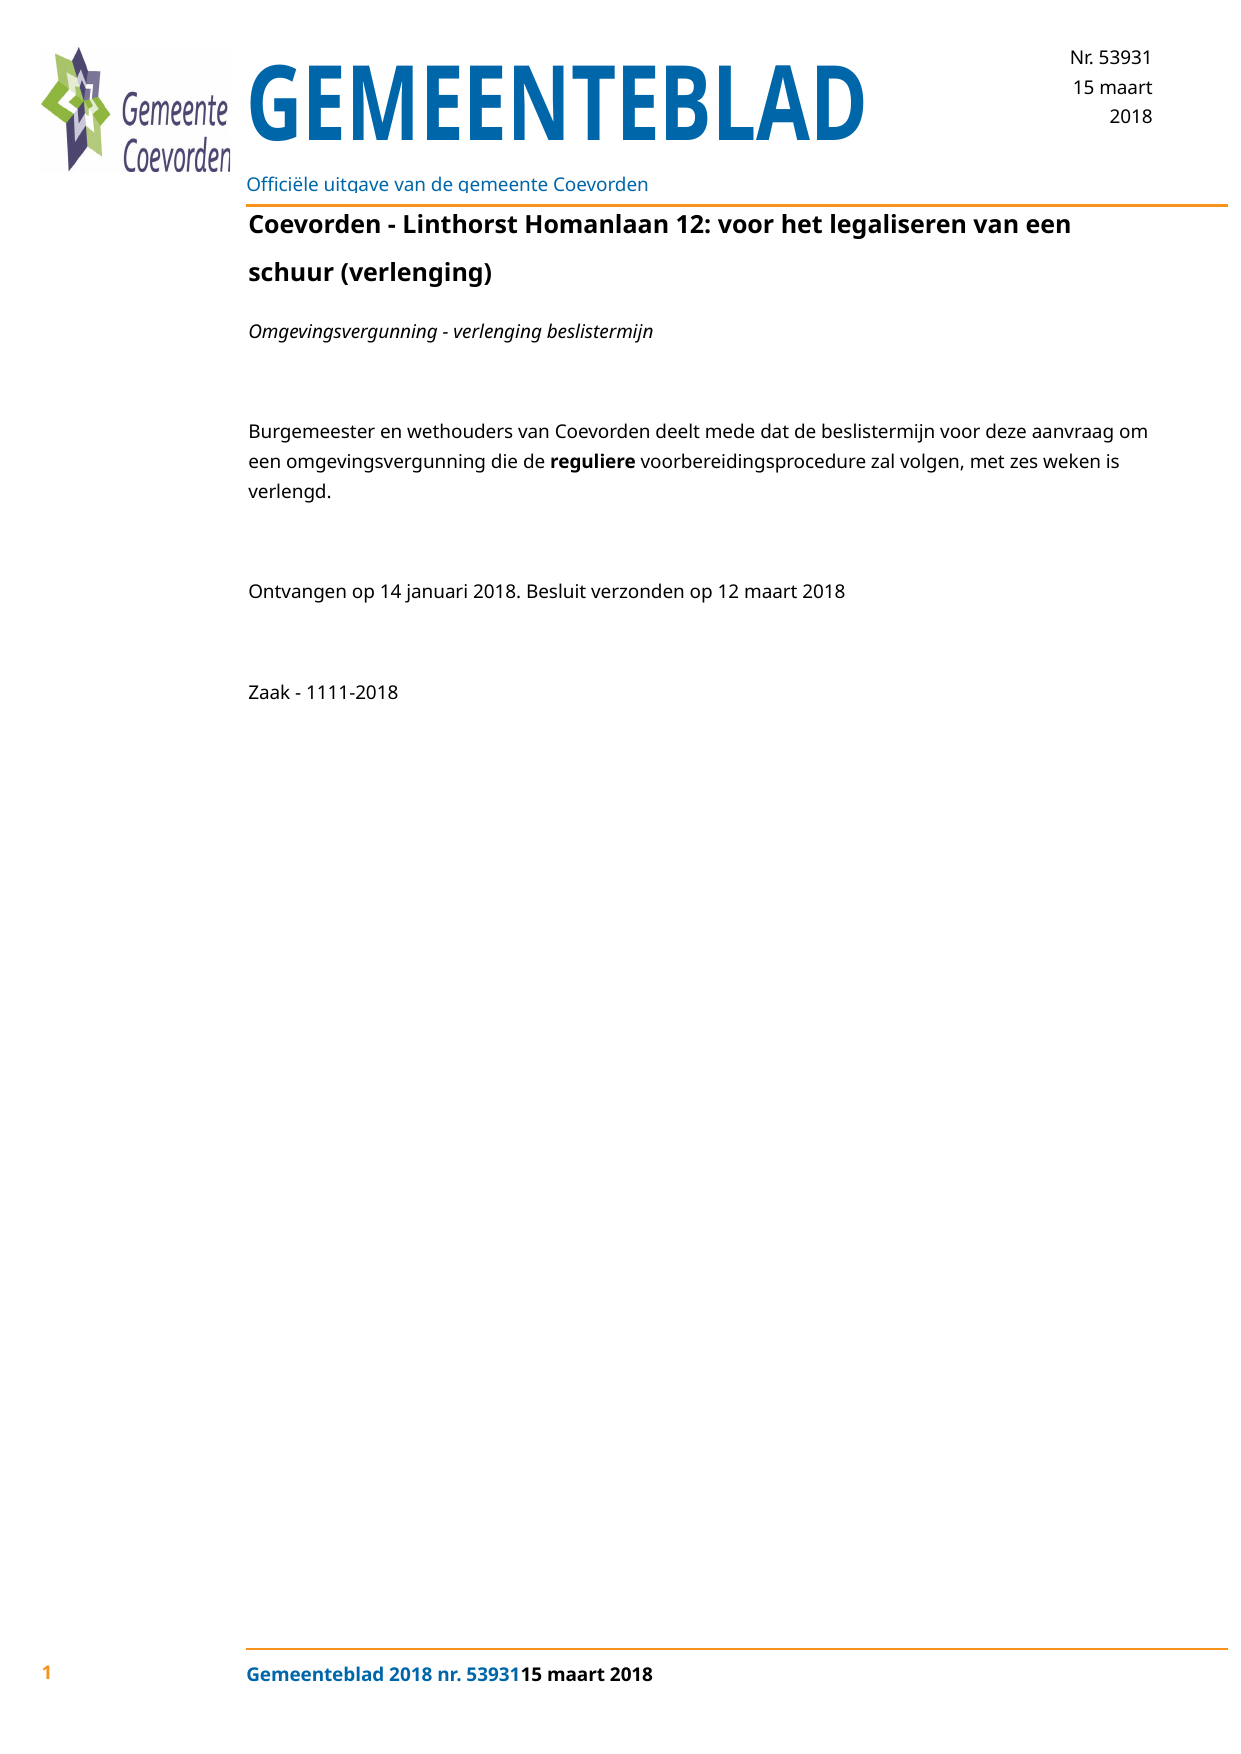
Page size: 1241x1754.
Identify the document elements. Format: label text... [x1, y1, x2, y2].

picture [41, 47, 231, 172]
text Ontvangen op 14 januari 2018. Besluit verzonden op 12 maart 2018 [248, 579, 1152, 604]
text Burgemeester en wethouders van Coevorden deelt mede dat de beslistermijn voor deze aanvraag om een omgevingsvergunning die de reguliere voorbereidingsprocedure zal volgen, met zes weken is verlengd. [248, 419, 1152, 504]
text Zaak - 1111-2018 [248, 679, 1152, 705]
text Coevorden - Linthorst Homanlaan 12: voor het legaliseren van een schuur (verlenging) [248, 207, 1152, 288]
text Omgevingsvergunning - verlenging beslistermijn [248, 318, 1152, 344]
